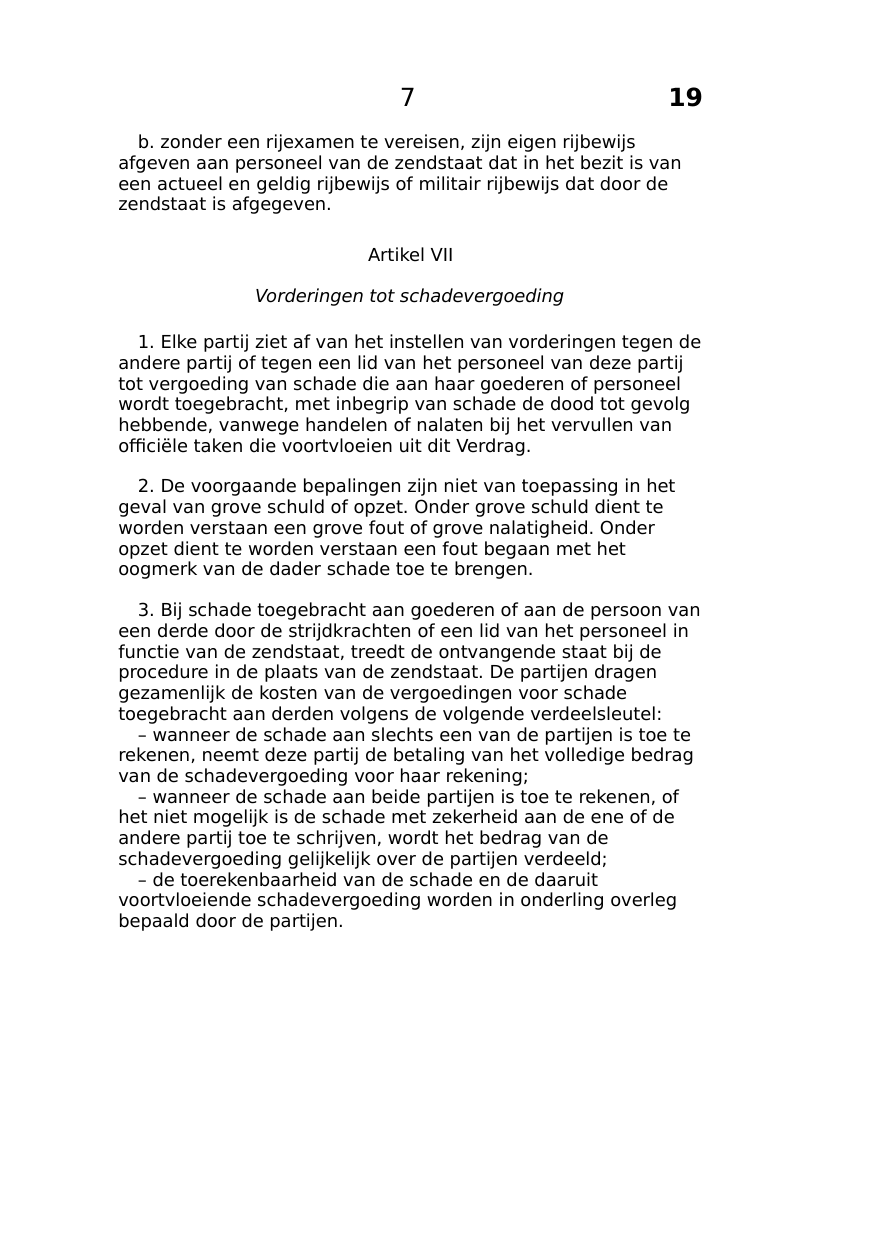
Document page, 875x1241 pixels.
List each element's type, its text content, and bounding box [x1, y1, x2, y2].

text 1. Elke partij ziet af van het instellen van vorderingen tegen de andere partij of tegen een lid van het personeel van deze partij tot vergoeding van schade die aan haar goederen of personeel wordt toegebracht, met inbegrip van schade de dood tot gevolg hebbende, vanwege handelen of nalaten bij het vervullen van officiële taken die voortvloeien uit dit Verdrag. [118, 332, 703, 456]
text – wanneer de schade aan slechts een van de partijen is toe te rekenen, neemt deze partij de betaling van het volledige bedrag van de schadevergoeding voor haar rekening; [118, 724, 703, 787]
text – wanneer de schade aan beide partijen is toe te rekenen, of het niet mogelijk is de schade met zekerheid aan de ene of de andere partij toe te schrijven, wordt het bedrag van de schadevergoeding gelijkelijk over de partijen verdeeld; [118, 787, 703, 869]
text b. zonder een rijexamen te vereisen, zijn eigen rijbewijs afgeven aan personeel van de zendstaat dat in het bezit is van een actueel en geldig rijbewijs of militair rijbewijs dat door de zendstaat is afgegeven. [118, 132, 703, 215]
text 3. Bij schade toegebracht aan goederen of aan de persoon van een derde door de strijdkrachten of een lid van het personeel in functie van de zendstaat, treedt de ontvangende staat bij de procedure in de plaats van de zendstaat. De partijen dragen gezamenlijk de kosten van de vergoedingen voor schade toegebracht aan derden volgens de volgende verdeelsleutel: [118, 600, 703, 724]
subtitle Artikel VII Vorderingen tot schadevergoeding [118, 245, 703, 307]
text 2. De voorgaande bepalingen zijn niet van toepassing in het geval van grove schuld of opzet. Onder grove schuld dient te worden verstaan een grove fout of grove nalatigheid. Onder opzet dient te worden verstaan een fout begaan met het oogmerk van de dader schade toe te brengen. [118, 476, 703, 580]
text – de toerekenbaarheid van de schade en de daaruit voortvloeiende schadevergoeding worden in onderling overleg bepaald door de partijen. [118, 869, 703, 932]
